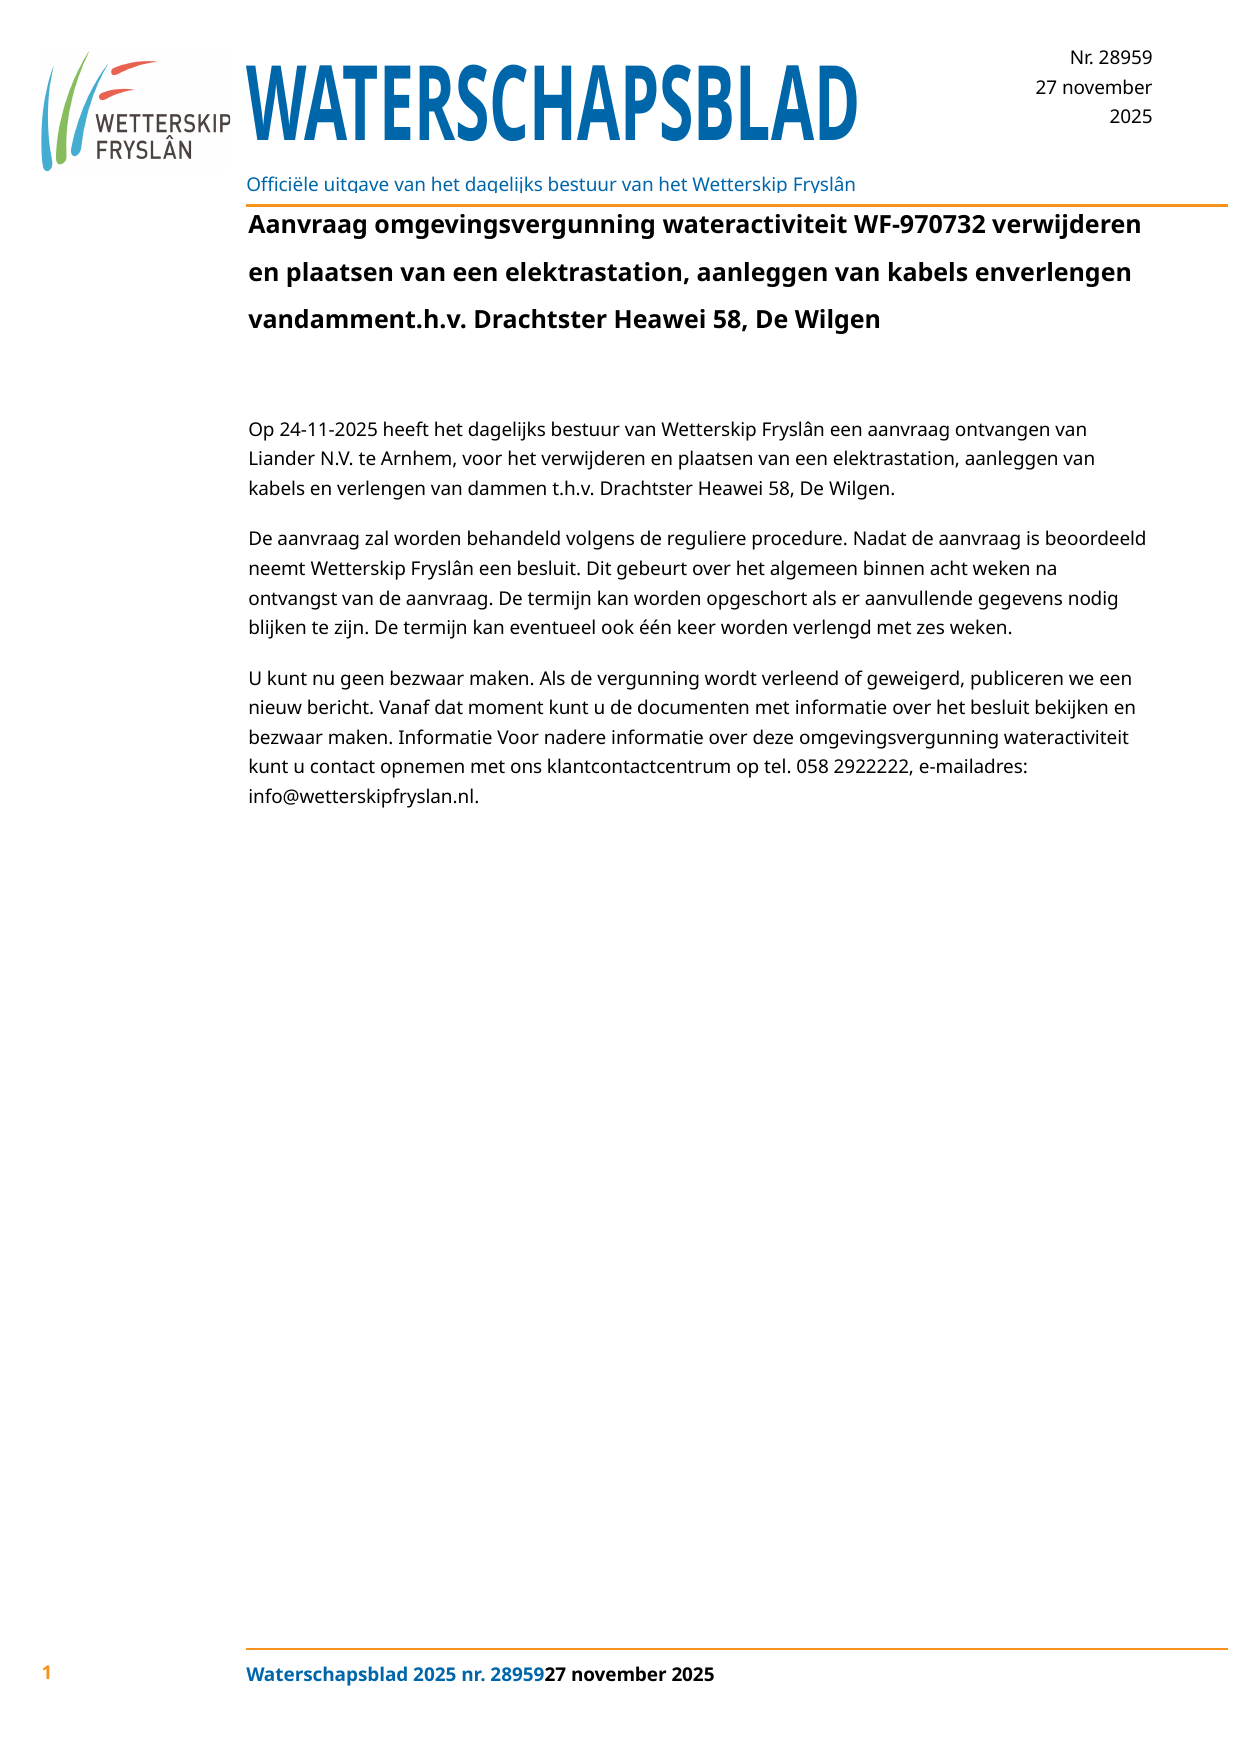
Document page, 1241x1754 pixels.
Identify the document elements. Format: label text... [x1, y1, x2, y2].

picture [41, 47, 231, 172]
text Op 24-11-2025 heeft het dagelijks bestuur van Wetterskip Fryslân een aanvraag ontvangen van Liander N.V. te Arnhem, voor het verwijderen en plaatsen van een elektrastation, aanleggen van kabels en verlengen van dammen t.h.v. Drachtster Heawei 58, De Wilgen. [248, 416, 1152, 501]
text U kunt nu geen bezwaar maken. Als de vergunning wordt verleend of geweigerd, publiceren we een nieuw bericht. Vanaf dat moment kunt u de documenten met informatie over het besluit bekijken en bezwaar maken. Informatie Voor nadere informatie over deze omgevingsvergunning wateractiviteit kunt u contact opnemen met ons klantcontactcentrum op tel. 058 2922222, e-mailadres: info@wetterskipfryslan.nl. [248, 665, 1152, 809]
text De aanvraag zal worden behandeld volgens de reguliere procedure. Nadat de aanvraag is beoordeeld neemt Wetterskip Fryslân een besluit. Dit gebeurt over het algemeen binnen acht weken na ontvangst van de aanvraag. De termijn kan worden opgeschort als er aanvullende gegevens nodig blijken te zijn. De termijn kan eventueel ook één keer worden verlengd met zes weken. [248, 526, 1152, 640]
text Aanvraag omgevingsvergunning wateractiviteit WF-970732 verwijderen en plaatsen van een elektrastation, aanleggen van kabels enverlengen vandamment.h.v. Drachtster Heawei 58, De Wilgen [248, 207, 1152, 336]
